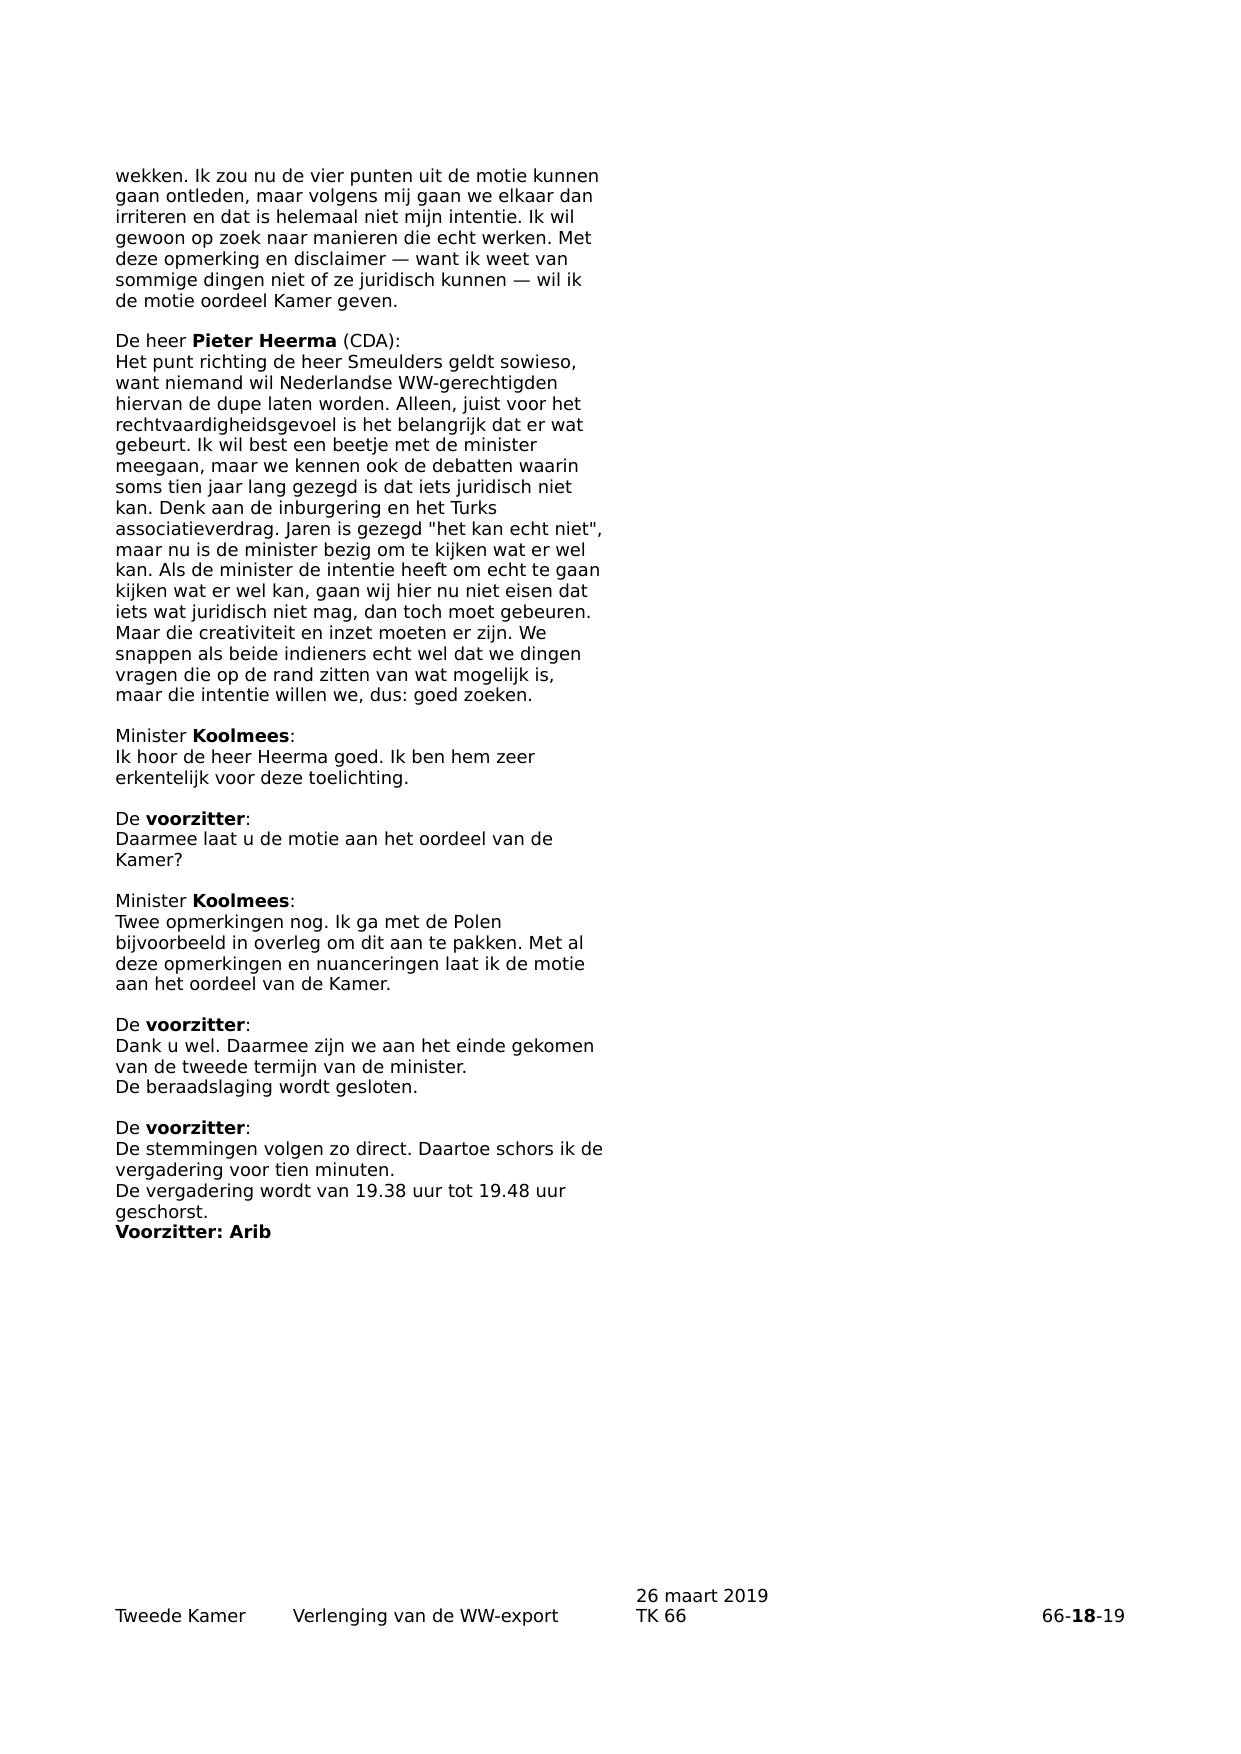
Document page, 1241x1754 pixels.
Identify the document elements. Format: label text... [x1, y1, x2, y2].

text De vergadering wordt van 19.38 uur tot 19.48 uur geschorst. [115, 1181, 605, 1222]
text De voorzitter: [115, 1118, 605, 1139]
text De heer Pieter Heerma (CDA): [115, 331, 605, 352]
text De beraadslaging wordt gesloten. [115, 1077, 605, 1098]
text Minister Koolmees: [115, 891, 605, 912]
text De voorzitter: [115, 1015, 605, 1036]
text Dank u wel. Daarmee zijn we aan het einde gekomen van de tweede termijn van de minister. [115, 1036, 605, 1077]
text Het punt richting de heer Smeulders geldt sowieso, want niemand wil Nederlandse WW-gerechtigden hiervan de dupe laten worden. Alleen, juist voor het rechtvaardigheidsgevoel is het belangrijk dat er wat gebeurt. Ik wil best een beetje met de minister meegaan, maar we kennen ook de debatten waarin soms tien jaar lang gezegd is dat iets juridisch niet kan. Denk aan de inburgering en het Turks associatieverdrag. Jaren is gezegd "het kan echt niet", maar nu is de minister bezig om te kijken wat er wel kan. Als de minister de intentie heeft om echt te gaan kijken wat er wel kan, gaan wij hier nu niet eisen dat iets wat juridisch niet mag, dan toch moet gebeuren. Maar die creativiteit en inzet moeten er zijn. We snappen als beide indieners echt wel dat we dingen vragen die op de rand zitten van wat mogelijk is, maar die intentie willen we, dus: goed zoeken. [115, 352, 605, 706]
text Ik hoor de heer Heerma goed. Ik ben hem zeer erkentelijk voor deze toelichting. [115, 747, 605, 788]
text De stemmingen volgen zo direct. Daartoe schors ik de vergadering voor tien minuten. [115, 1139, 605, 1181]
text wekken. Ik zou nu de vier punten uit de motie kunnen gaan ontleden, maar volgens mij gaan we elkaar dan irriteren en dat is helemaal niet mijn intentie. Ik wil gewoon op zoek naar manieren die echt werken. Met deze opmerking en disclaimer — want ik weet van sommige dingen niet of ze juridisch kunnen — wil ik de motie oordeel Kamer geven. [115, 165, 605, 311]
text Daarmee laat u de motie aan het oordeel van de Kamer? [115, 829, 605, 871]
text Minister Koolmees: [115, 726, 605, 747]
text De voorzitter: [115, 808, 605, 829]
text Voorzitter: Arib [115, 1222, 605, 1243]
text Twee opmerkingen nog. Ik ga met de Polen bijvoorbeeld in overleg om dit aan te pakken. Met al deze opmerkingen en nuanceringen laat ik de motie aan het oordeel van de Kamer. [115, 912, 605, 995]
